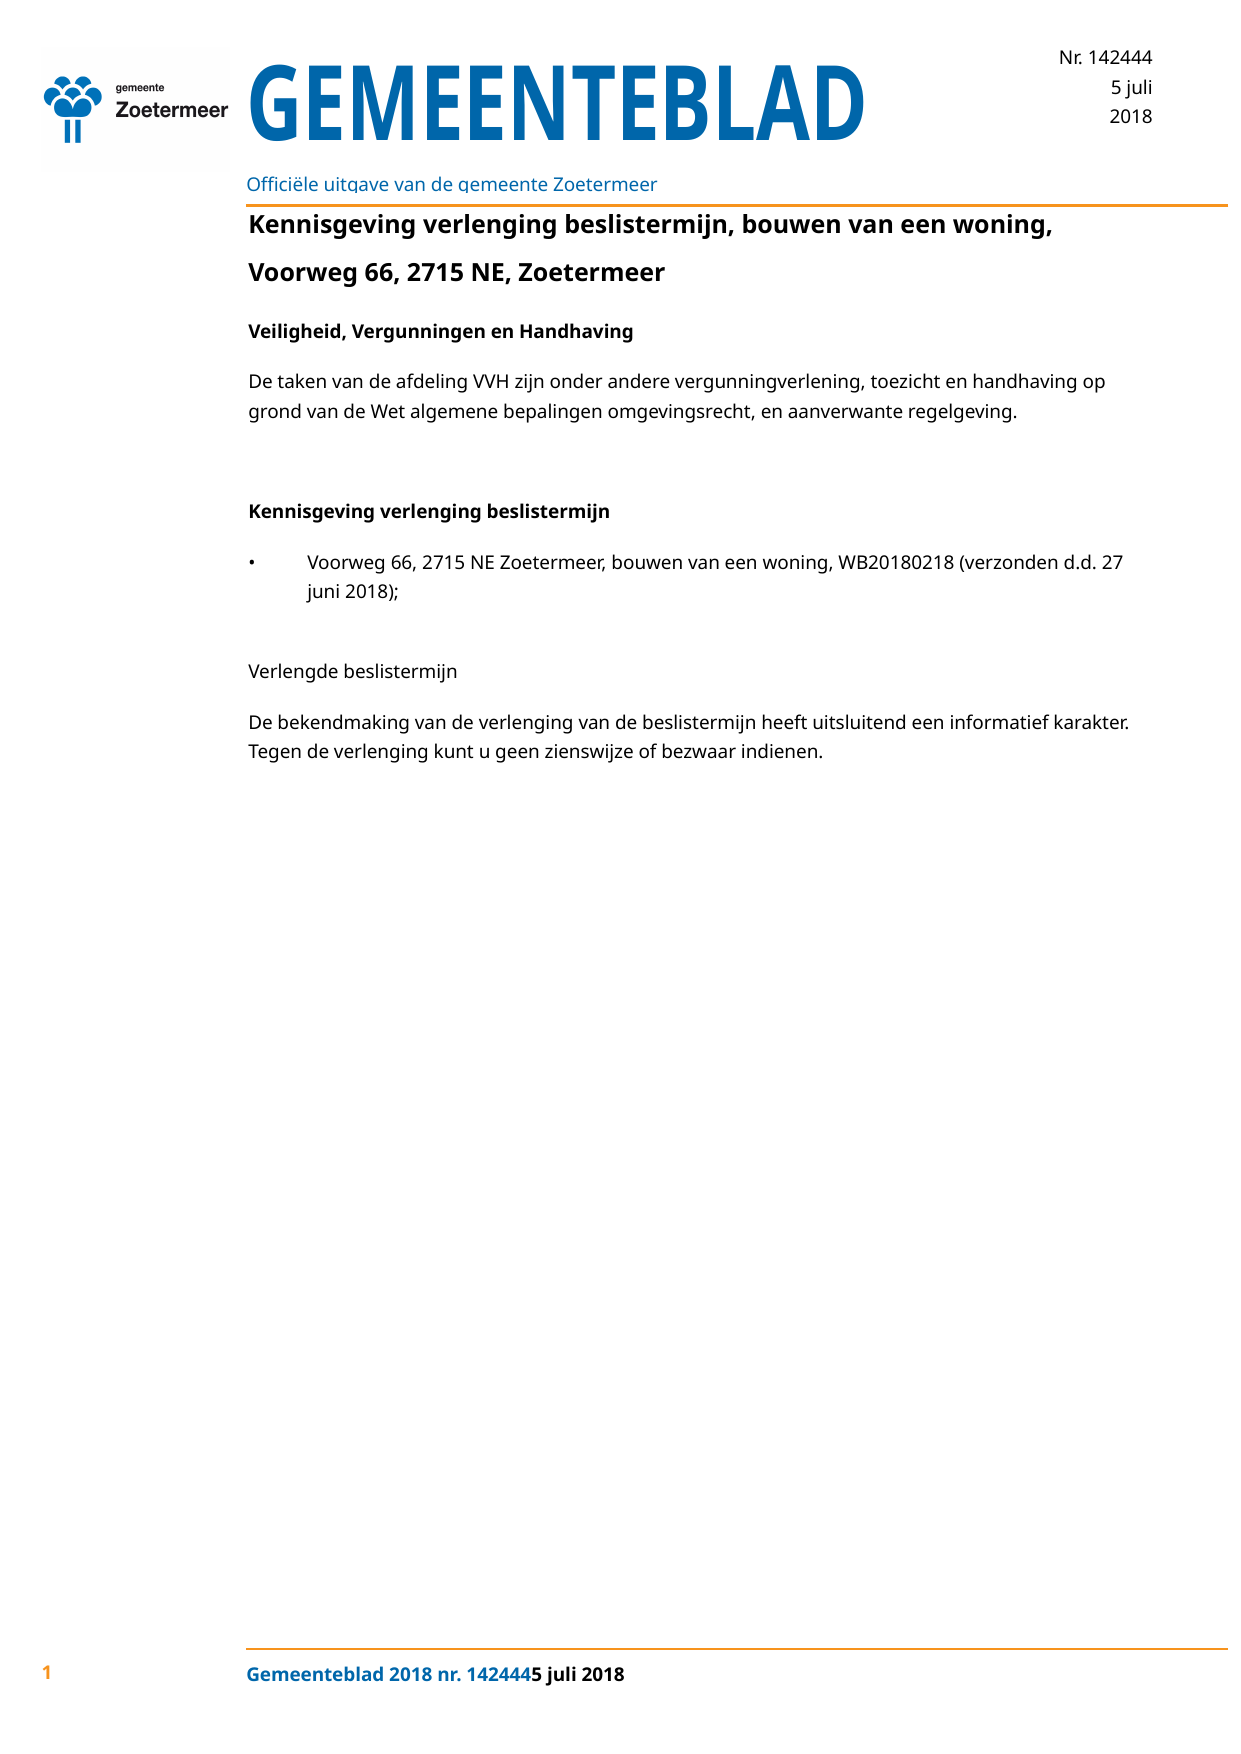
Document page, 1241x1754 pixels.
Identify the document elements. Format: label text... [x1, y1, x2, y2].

picture [41, 47, 231, 172]
text Kennisgeving verlenging beslistermijn, bouwen van een woning, Voorweg 66, 2715 NE, Zoetermeer [248, 207, 1152, 288]
text De taken van de afdeling VVH zijn onder andere vergunningverlening, toezicht en handhaving op grond van de Wet algemene bepalingen omgevingsrecht, en aanverwante regelgeving. [248, 368, 1152, 424]
text Veiligheid, Vergunningen en Handhaving [248, 318, 1152, 344]
list Voorweg 66, 2715 NE Zoetermeer, bouwen van een woning, WB20180218 (verzonden d.d. 27 juni 2018); [248, 549, 1152, 604]
text Verlengde beslistermijn [248, 659, 1152, 684]
text Kennisgeving verlenging beslistermijn [248, 499, 1152, 524]
text De bekendmaking van de verlenging van de beslistermijn heeft uitsluitend een informatief karakter. Tegen de verlenging kunt u geen zienswijze of bezwaar indienen. [248, 709, 1152, 764]
